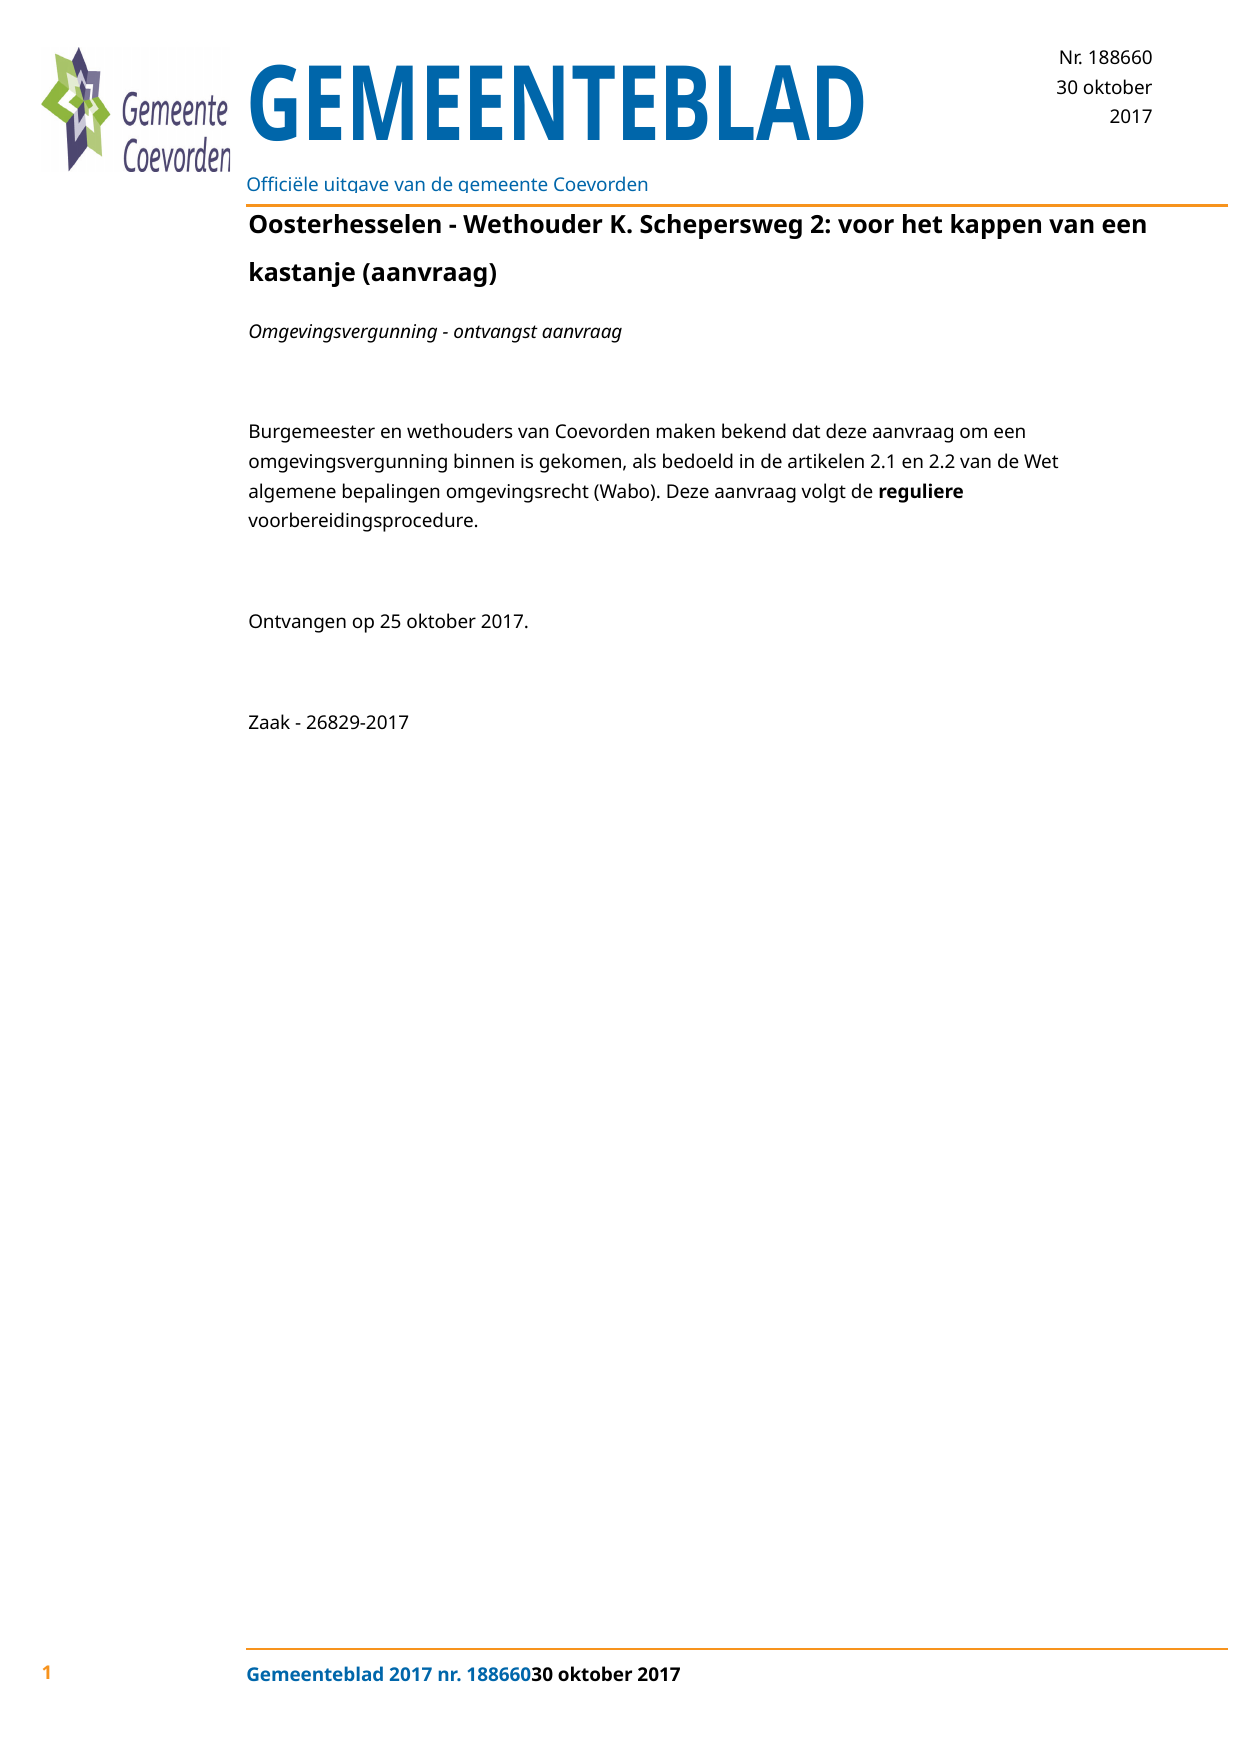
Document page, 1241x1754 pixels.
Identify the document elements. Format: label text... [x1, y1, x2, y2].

text Omgevingsvergunning - ontvangst aanvraag [248, 318, 1152, 344]
text Burgemeester en wethouders van Coevorden maken bekend dat deze aanvraag om een omgevingsvergunning binnen is gekomen, als bedoeld in de artikelen 2.1 en 2.2 van de Wet algemene bepalingen omgevingsrecht (Wabo). Deze aanvraag volgt de reguliere voorbereidingsprocedure. [248, 419, 1152, 533]
text Oosterhesselen - Wethouder K. Schepersweg 2: voor het kappen van een kastanje (aanvraag) [248, 207, 1152, 288]
text Zaak - 26829-2017 [248, 709, 1152, 735]
picture [41, 47, 231, 172]
text Ontvangen op 25 oktober 2017. [248, 608, 1152, 634]
